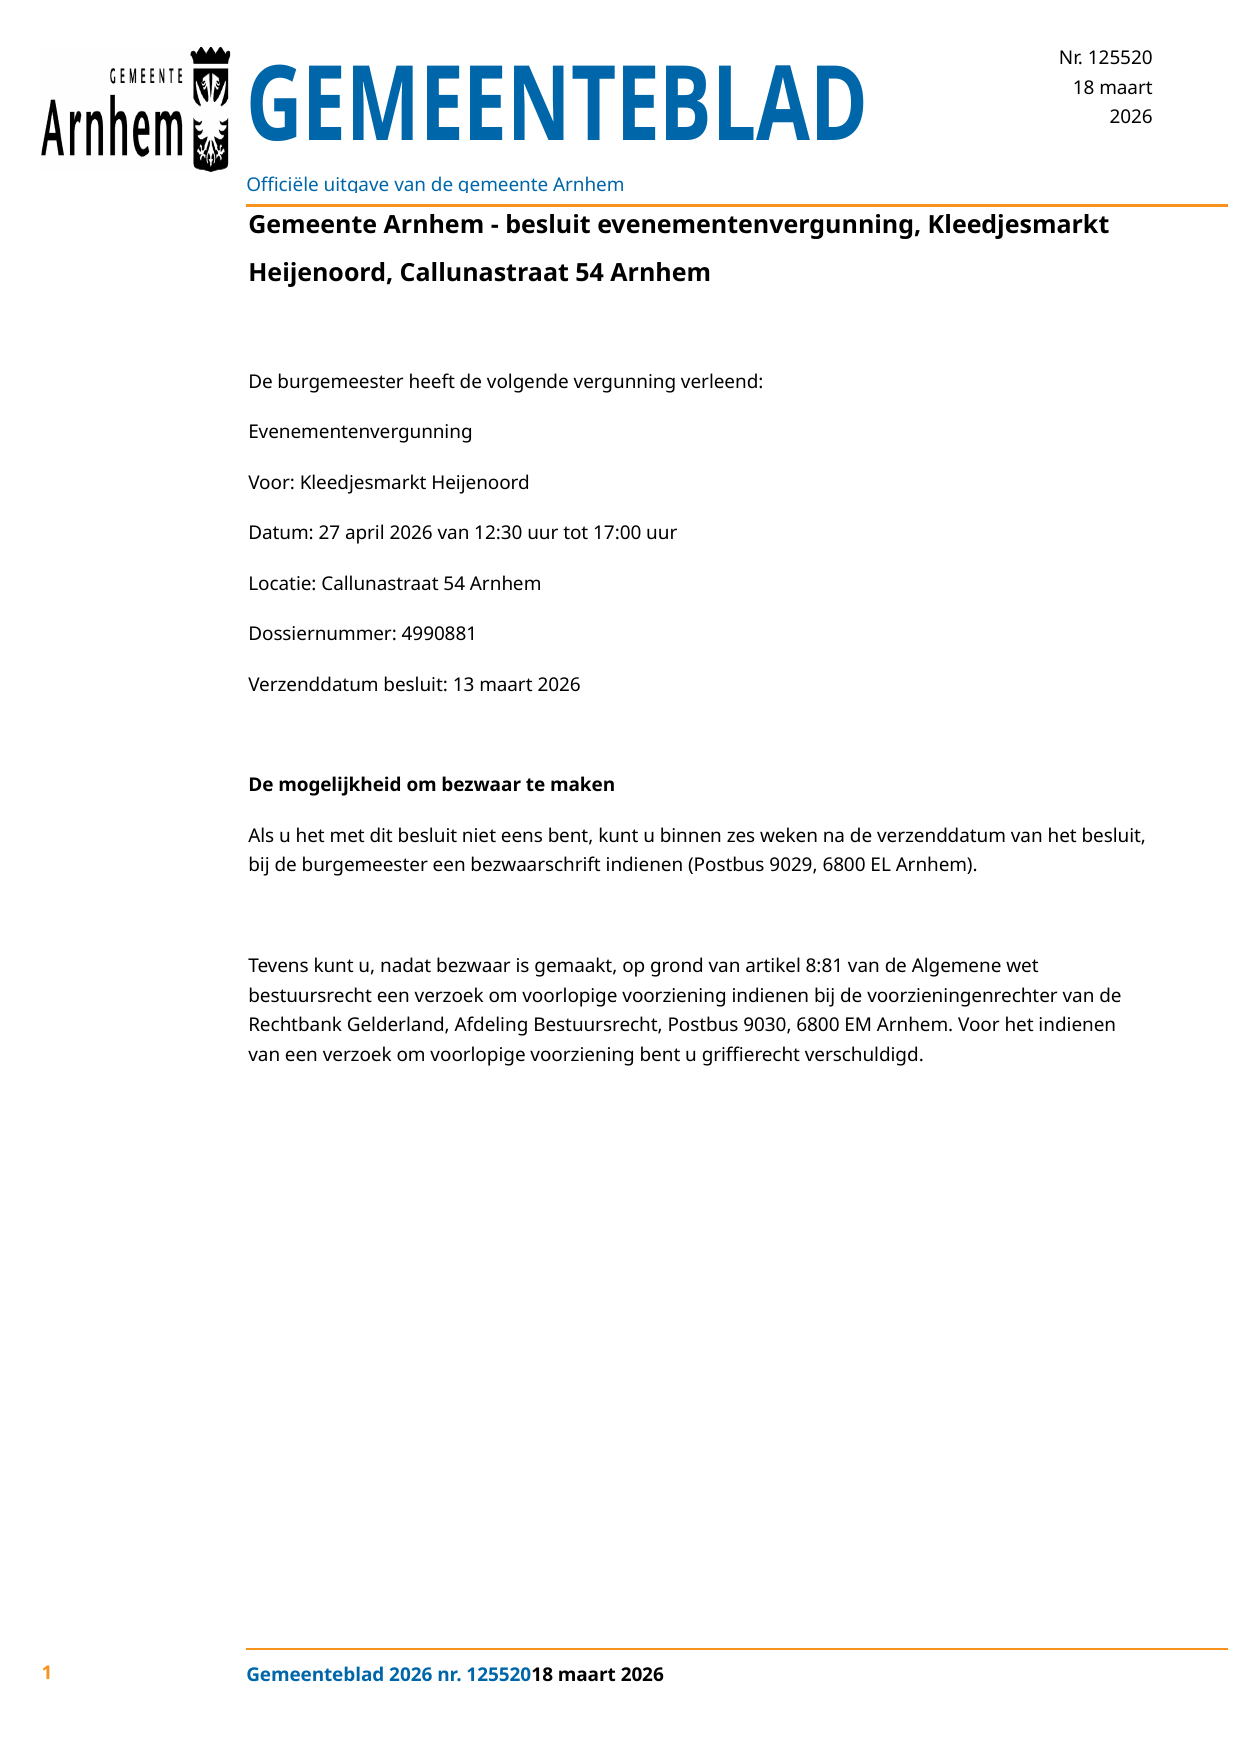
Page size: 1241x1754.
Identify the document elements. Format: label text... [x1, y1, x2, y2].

text Locatie: Callunastraat 54 Arnhem [248, 570, 1152, 596]
text Voor: Kleedjesmarkt Heijenoord [248, 469, 1152, 495]
text Datum: 27 april 2026 van 12:30 uur tot 17:00 uur [248, 519, 1152, 545]
picture [41, 47, 231, 172]
text Tevens kunt u, nadat bezwaar is gemaakt, op grond van artikel 8:81 van de Algemene wet bestuursrecht een verzoek om voorlopige voorziening indienen bij de voorzieningenrechter van de Rechtbank Gelderland, Afdeling Bestuursrecht, Postbus 9030, 6800 EM Arnhem. Voor het indienen van een verzoek om voorlopige voorziening bent u griffierecht verschuldigd. [248, 952, 1152, 1067]
text De burgemeester heeft de volgende vergunning verleend: [248, 368, 1152, 394]
text Als u het met dit besluit niet eens bent, kunt u binnen zes weken na de verzenddatum van het besluit, bij de burgemeester een bezwaarschrift indienen (Postbus 9029, 6800 EL Arnhem). [248, 822, 1152, 877]
text Evenementenvergunning [248, 419, 1152, 444]
text Verzenddatum besluit: 13 maart 2026 [248, 671, 1152, 697]
text De mogelijkheid om bezwaar te maken [248, 772, 1152, 797]
text Gemeente Arnhem - besluit evenementenvergunning, Kleedjesmarkt Heijenoord, Callunastraat 54 Arnhem [248, 207, 1152, 288]
text Dossiernummer: 4990881 [248, 620, 1152, 646]
